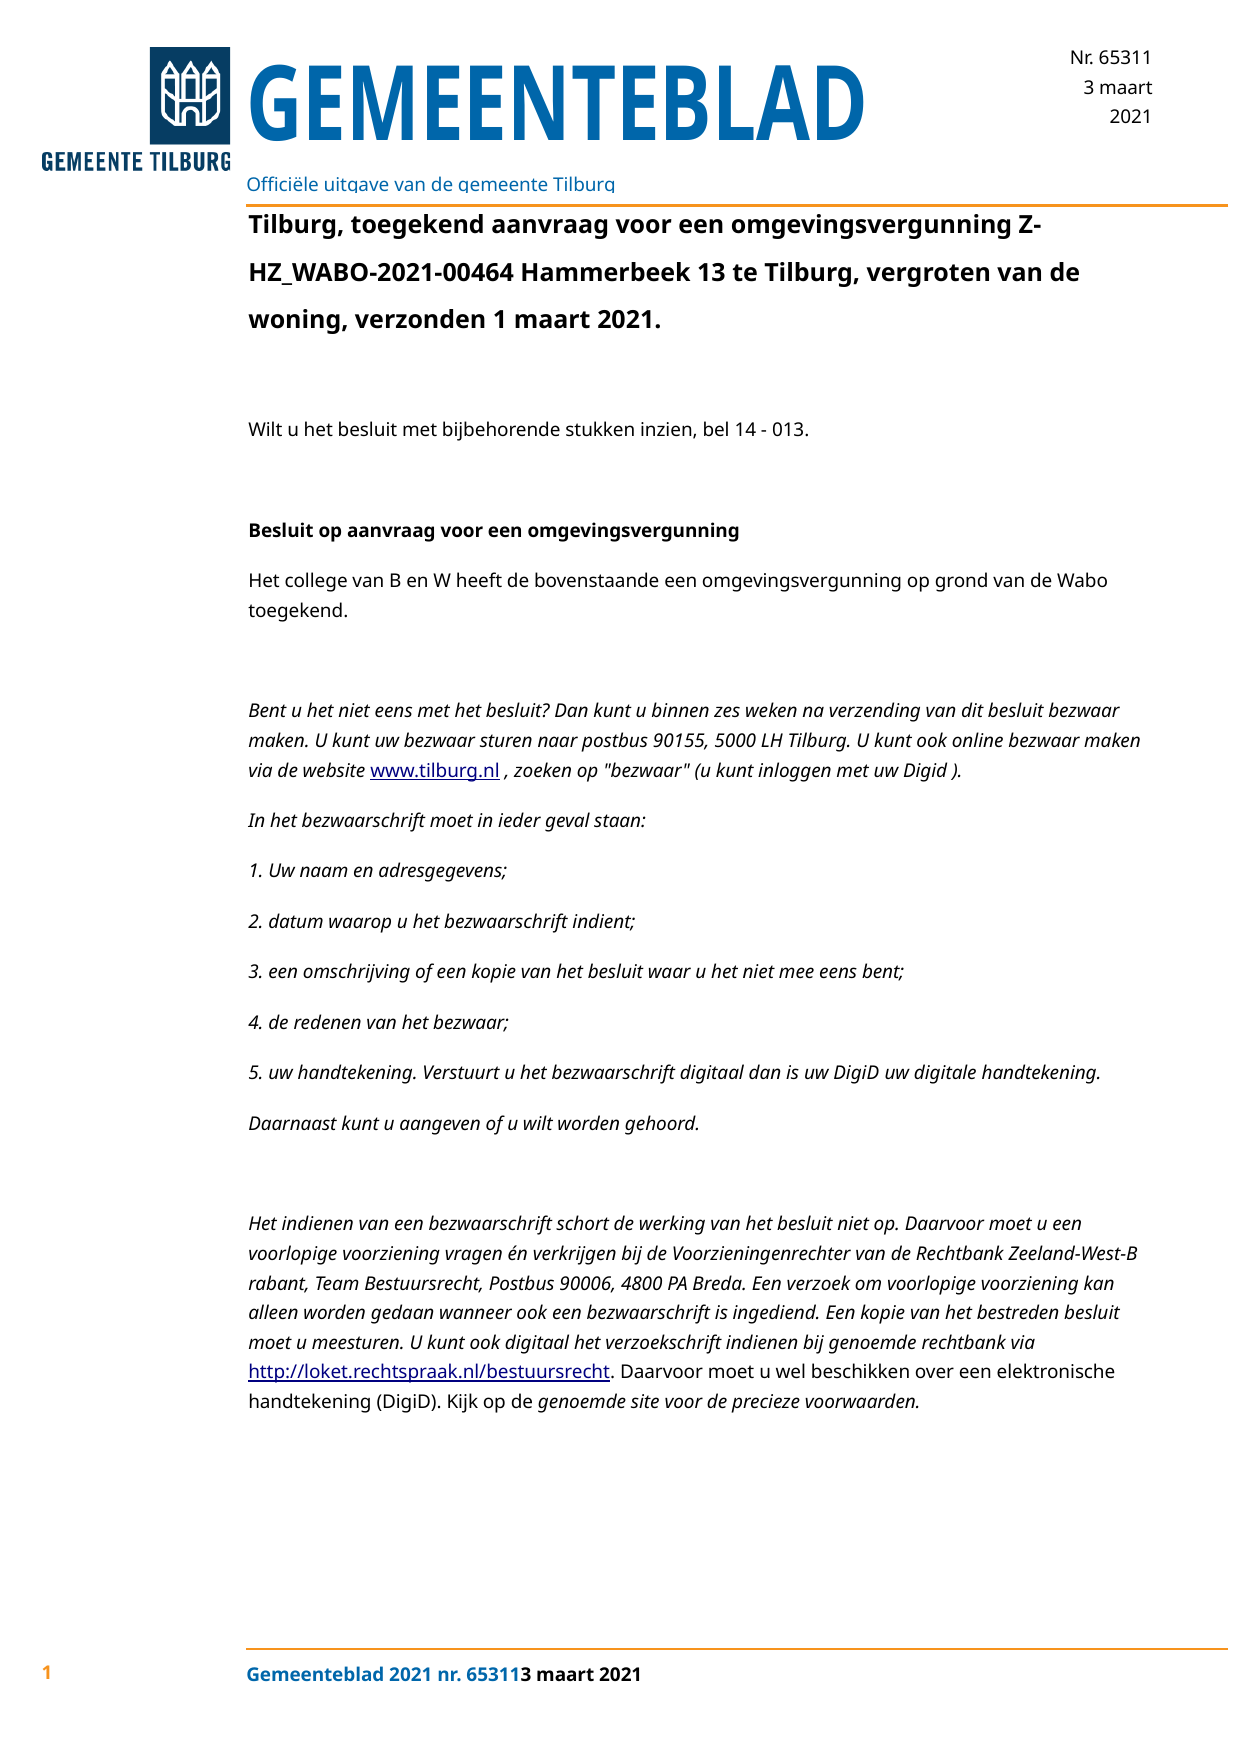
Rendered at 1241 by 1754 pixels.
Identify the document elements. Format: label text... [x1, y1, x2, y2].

text Daarnaast kunt u aangeven of u wilt worden gehoord. [248, 1110, 1152, 1135]
text 2. datum waarop u het bezwaarschrift indient; [248, 908, 1152, 934]
picture [41, 47, 231, 172]
text 5. uw handtekening. Verstuurt u het bezwaarschrift digitaal dan is uw DigiD uw digitale handtekening. [248, 1059, 1152, 1085]
text 1. Uw naam en adresgegevens; [248, 858, 1152, 883]
text Het college van B en W heeft de bovenstaande een omgevingsvergunning op grond van de Wabo toegekend. [248, 567, 1152, 622]
text Besluit op aanvraag voor een omgevingsvergunning [248, 517, 1152, 542]
text Bent u het niet eens met het besluit? Dan kunt u binnen zes weken na verzending van dit besluit bezwaar maken. U kunt uw bezwaar sturen naar postbus 90155, 5000 LH Tilburg. U kunt ook online bezwaar maken via de website www.tilburg.nl , zoeken op "bezwaar" (u kunt inloggen met uw Digid ). [248, 698, 1152, 782]
text Wilt u het besluit met bijbehorende stukken inzien, bel 14 - 013. [248, 416, 1152, 442]
text Tilburg, toegekend aanvraag voor een omgevingsvergunning Z-HZ_WABO-2021-00464 Hammerbeek 13 te Tilburg, vergroten van de woning, verzonden 1 maart 2021. [248, 207, 1152, 336]
text Het indienen van een bezwaarschrift schort de werking van het besluit niet op. Daarvoor moet u een voorlopige voorziening vragen én verkrijgen bij de Voorzieningenrechter van de Rechtbank Zeeland-West-B rabant, Team Bestuursrecht, Postbus 90006, 4800 PA Breda. Een verzoek om voorlopige voorziening kan alleen worden gedaan wanneer ook een bezwaarschrift is ingediend. Een kopie van het bestreden besluit moet u meesturen. U kunt ook digitaal het verzoekschrift indienen bij genoemde rechtbank via http://loket.rechtspraak.nl/bestuursrecht. Daarvoor moet u wel beschikken over een elektronische handtekening (DigiD). Kijk op de genoemde site voor de precieze voorwaarden. [248, 1211, 1152, 1414]
text In het bezwaarschrift moet in ieder geval staan: [248, 807, 1152, 833]
text 3. een omschrijving of een kopie van het besluit waar u het niet mee eens bent; [248, 958, 1152, 984]
text 4. de redenen van het bezwaar; [248, 1009, 1152, 1034]
